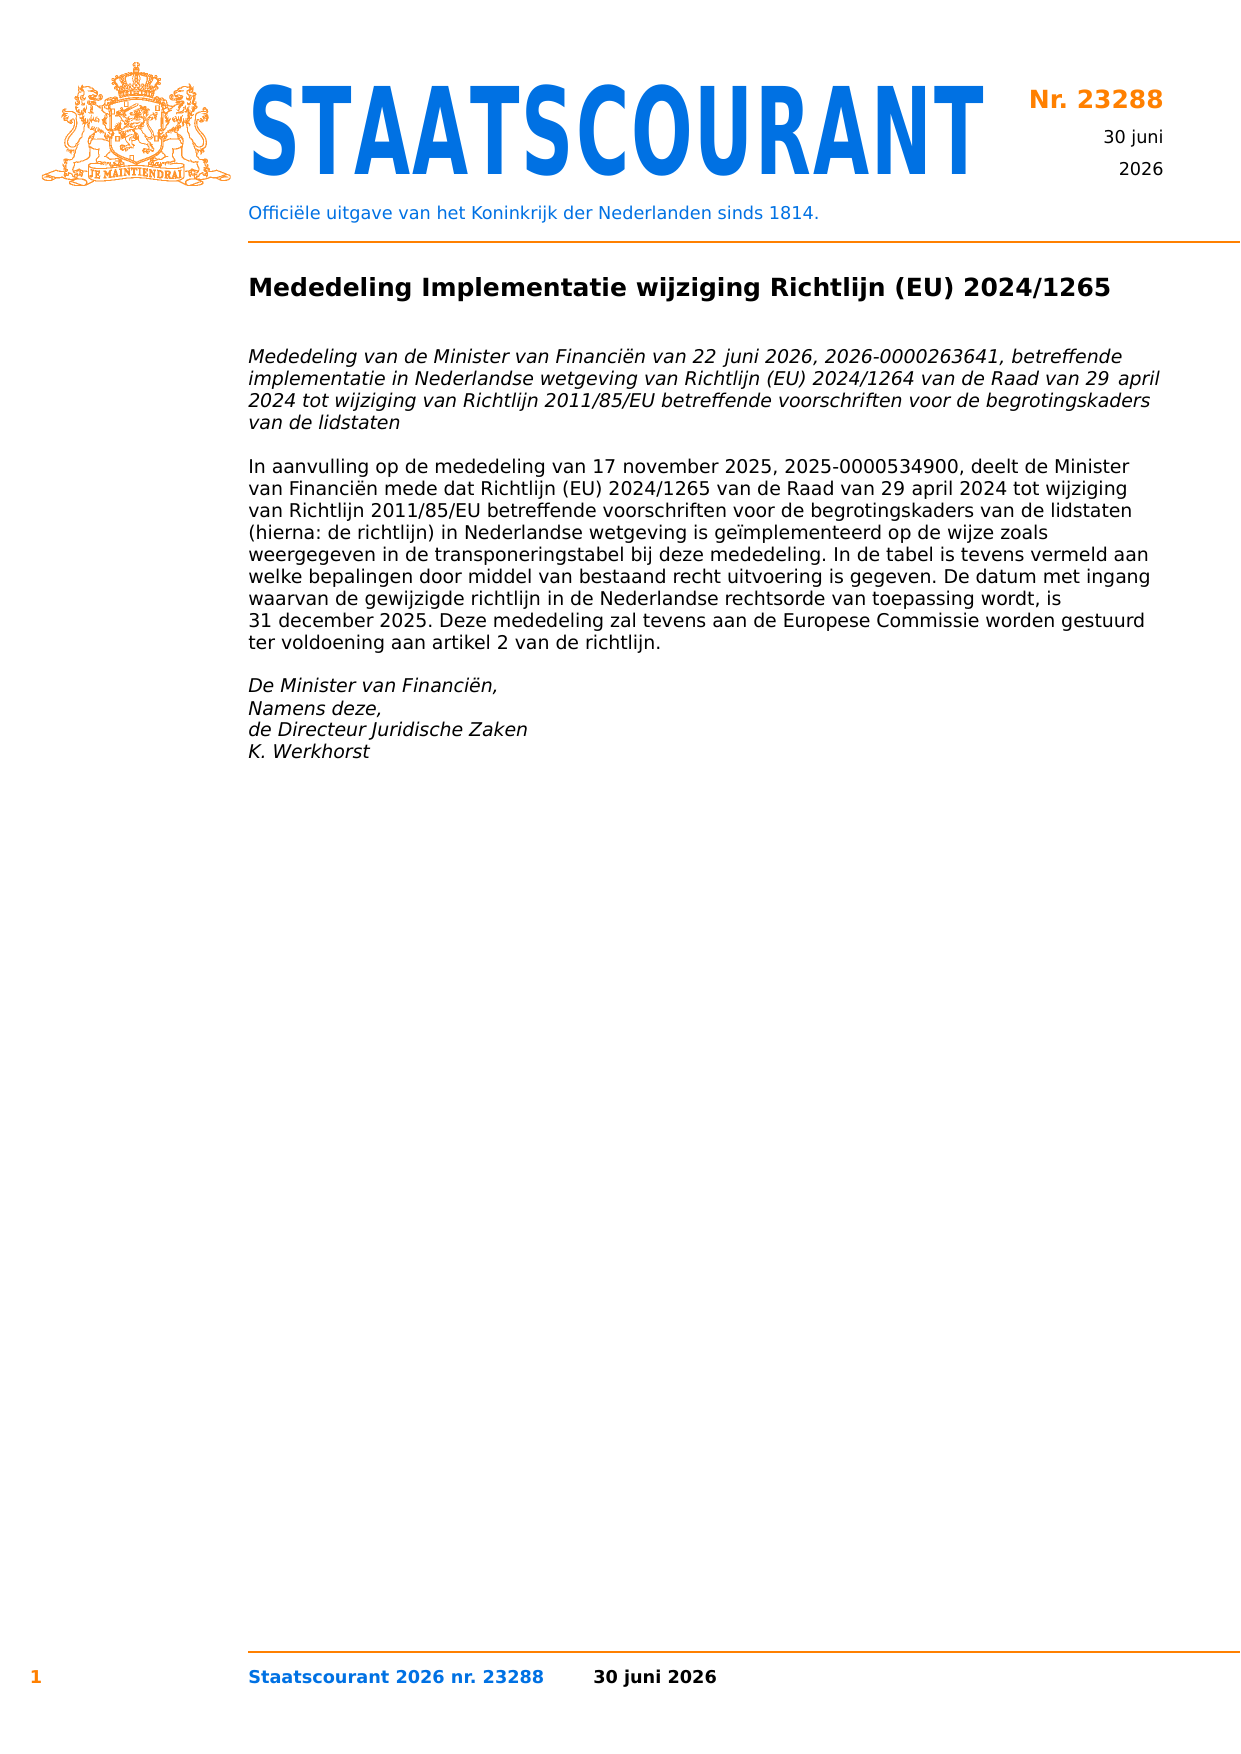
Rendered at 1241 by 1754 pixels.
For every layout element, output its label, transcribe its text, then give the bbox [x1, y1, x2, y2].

table_cell Officiële uitgave van het Koninkrijk der Nederlanden sinds 1814. [248, 203, 1240, 241]
text In aanvulling op de mededeling van 17 november 2025, 2025-0000534900, deelt de Minister van Financiën mede dat Richtlijn (EU) 2024/1265 van de Raad van 29 april 2024 tot wijziging van Richtlijn 2011/85/EU betreffende voorschriften voor de begrotingskaders van de lidstaten (hierna: de richtlijn) in Nederlandse wetgeving is geïmplementeerd op de wijze zoals weergegeven in de transponeringstabel bij deze mededeling. In de tabel is tevens vermeld aan welke bepalingen door middel van bestaand recht uitvoering is gegeven. De datum met ingang waarvan de gewijzigde richtlijn in de Nederlandse rechtsorde van toepassing wordt, is 31 december 2025. Deze mededeling zal tevens aan de Europese Commissie worden gestuurd ter voldoening aan artikel 2 van de richtlijn. [248, 456, 1163, 653]
picture [41, 62, 231, 186]
table_cell 30 juni [998, 121, 1240, 153]
table_header [25, 62, 248, 241]
table_header Nr. 23288 [998, 62, 1240, 121]
subtitle Mededeling Implementatie wijziging Richtlijn (EU) 2024/1265 [248, 273, 1163, 302]
table_header STAATSCOURANT [248, 62, 998, 203]
table_cell 2026 [998, 153, 1240, 203]
text De Minister van Financiën, Namens deze, de Directeur Juridische Zaken K. Werkhorst [248, 675, 1163, 763]
text Mededeling van de Minister van Financiën van 22 juni 2026, 2026-0000263641, betreffende implementatie in Nederlandse wetgeving van Richtlijn (EU) 2024/1264 van de Raad van 29 april 2024 tot wijziging van Richtlijn 2011/85/EU betreffende voorschriften voor de begrotingskaders van de lidstaten [248, 346, 1163, 434]
